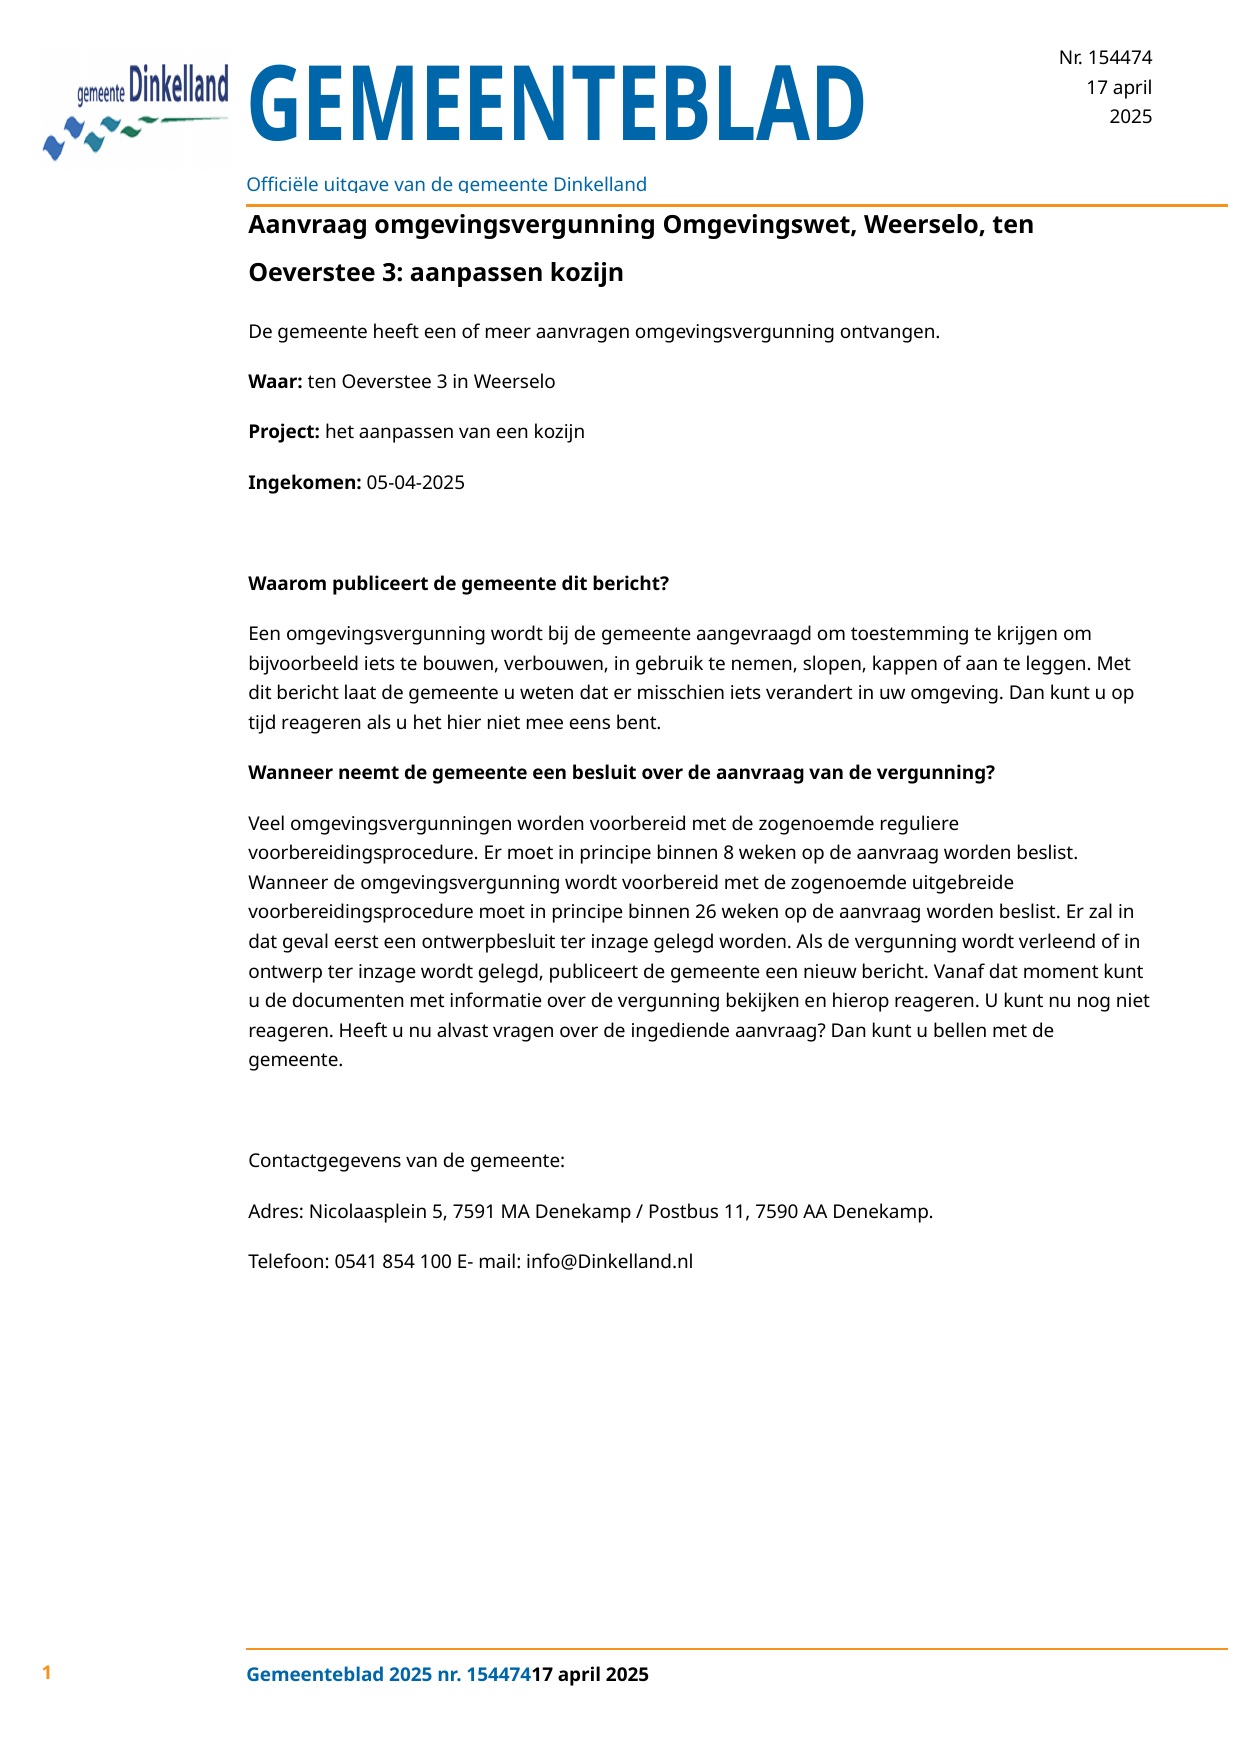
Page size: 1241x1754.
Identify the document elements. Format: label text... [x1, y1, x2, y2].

picture [41, 47, 231, 172]
text Waarom publiceert de gemeente dit bericht? [248, 570, 1152, 596]
text De gemeente heeft een of meer aanvragen omgevingsvergunning ontvangen. [248, 318, 1152, 344]
text Ingekomen: 05-04-2025 [248, 469, 1152, 495]
text Veel omgevingsvergunningen worden voorbereid met de zogenoemde reguliere voorbereidingsprocedure. Er moet in principe binnen 8 weken op de aanvraag worden beslist. Wanneer de omgevingsvergunning wordt voorbereid met de zogenoemde uitgebreide voorbereidingsprocedure moet in principe binnen 26 weken op de aanvraag worden beslist. Er zal in dat geval eerst een ontwerpbesluit ter inzage gelegd worden. Als de vergunning wordt verleend of in ontwerp ter inzage wordt gelegd, publiceert de gemeente een nieuw bericht. Vanaf dat moment kunt u de documenten met informatie over de vergunning bekijken en hierop reageren. U kunt nu nog niet reageren. Heeft u nu alvast vragen over de ingediende aanvraag? Dan kunt u bellen met de gemeente. [248, 810, 1152, 1072]
text Aanvraag omgevingsvergunning Omgevingswet, Weerselo, ten Oeverstee 3: aanpassen kozijn [248, 207, 1152, 288]
text Waar: ten Oeverstee 3 in Weerselo [248, 368, 1152, 394]
text Telefoon: 0541 854 100 E- mail: info@Dinkelland.nl [248, 1248, 1152, 1274]
text Contactgegevens van de gemeente: [248, 1147, 1152, 1173]
text Wanneer neemt de gemeente een besluit over de aanvraag van de vergunning? [248, 759, 1152, 785]
text Adres: Nicolaasplein 5, 7591 MA Denekamp / Postbus 11, 7590 AA Denekamp. [248, 1198, 1152, 1224]
text Een omgevingsvergunning wordt bij de gemeente aangevraagd om toestemming te krijgen om bijvoorbeeld iets te bouwen, verbouwen, in gebruik te nemen, slopen, kappen of aan te leggen. Met dit bericht laat de gemeente u weten dat er misschien iets verandert in uw omgeving. Dan kunt u op tijd reageren als u het hier niet mee eens bent. [248, 620, 1152, 735]
text Project: het aanpassen van een kozijn [248, 419, 1152, 444]
